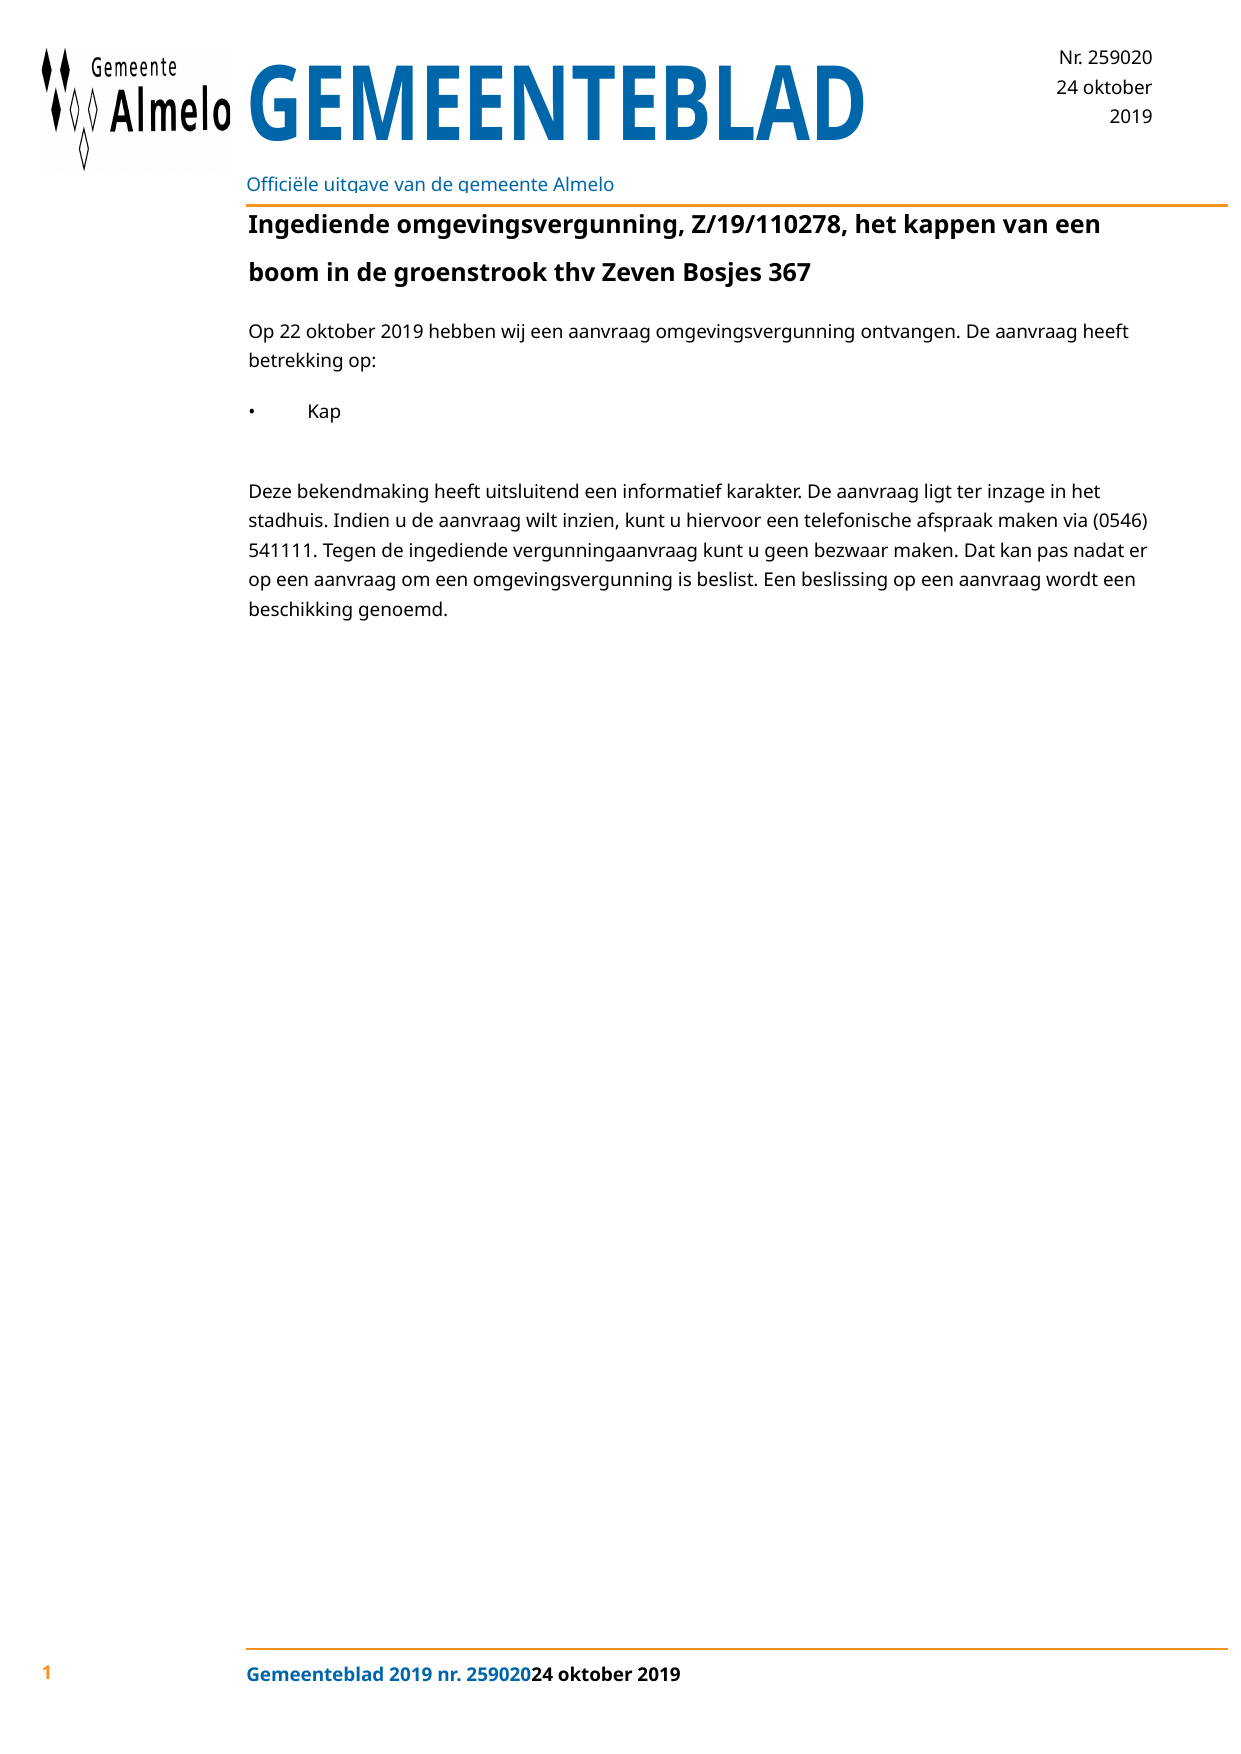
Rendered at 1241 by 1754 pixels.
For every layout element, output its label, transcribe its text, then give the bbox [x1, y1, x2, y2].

text Deze bekendmaking heeft uitsluitend een informatief karakter. De aanvraag ligt ter inzage in het stadhuis. Indien u de aanvraag wilt inzien, kunt u hiervoor een telefonische afspraak maken via (0546) 541111. Tegen de ingediende vergunningaanvraag kunt u geen bezwaar maken. Dat kan pas nadat er op een aanvraag om een omgevingsvergunning is beslist. Een beslissing op een aanvraag wordt een beschikking genoemd. [248, 478, 1152, 622]
text Op 22 oktober 2019 hebben wij een aanvraag omgevingsvergunning ontvangen. De aanvraag heeft betrekking op: [248, 318, 1152, 373]
text Ingediende omgevingsvergunning, Z/19/110278, het kappen van een boom in de groenstrook thv Zeven Bosjes 367 [248, 207, 1152, 288]
picture [41, 47, 231, 172]
list Kap [248, 398, 1152, 424]
